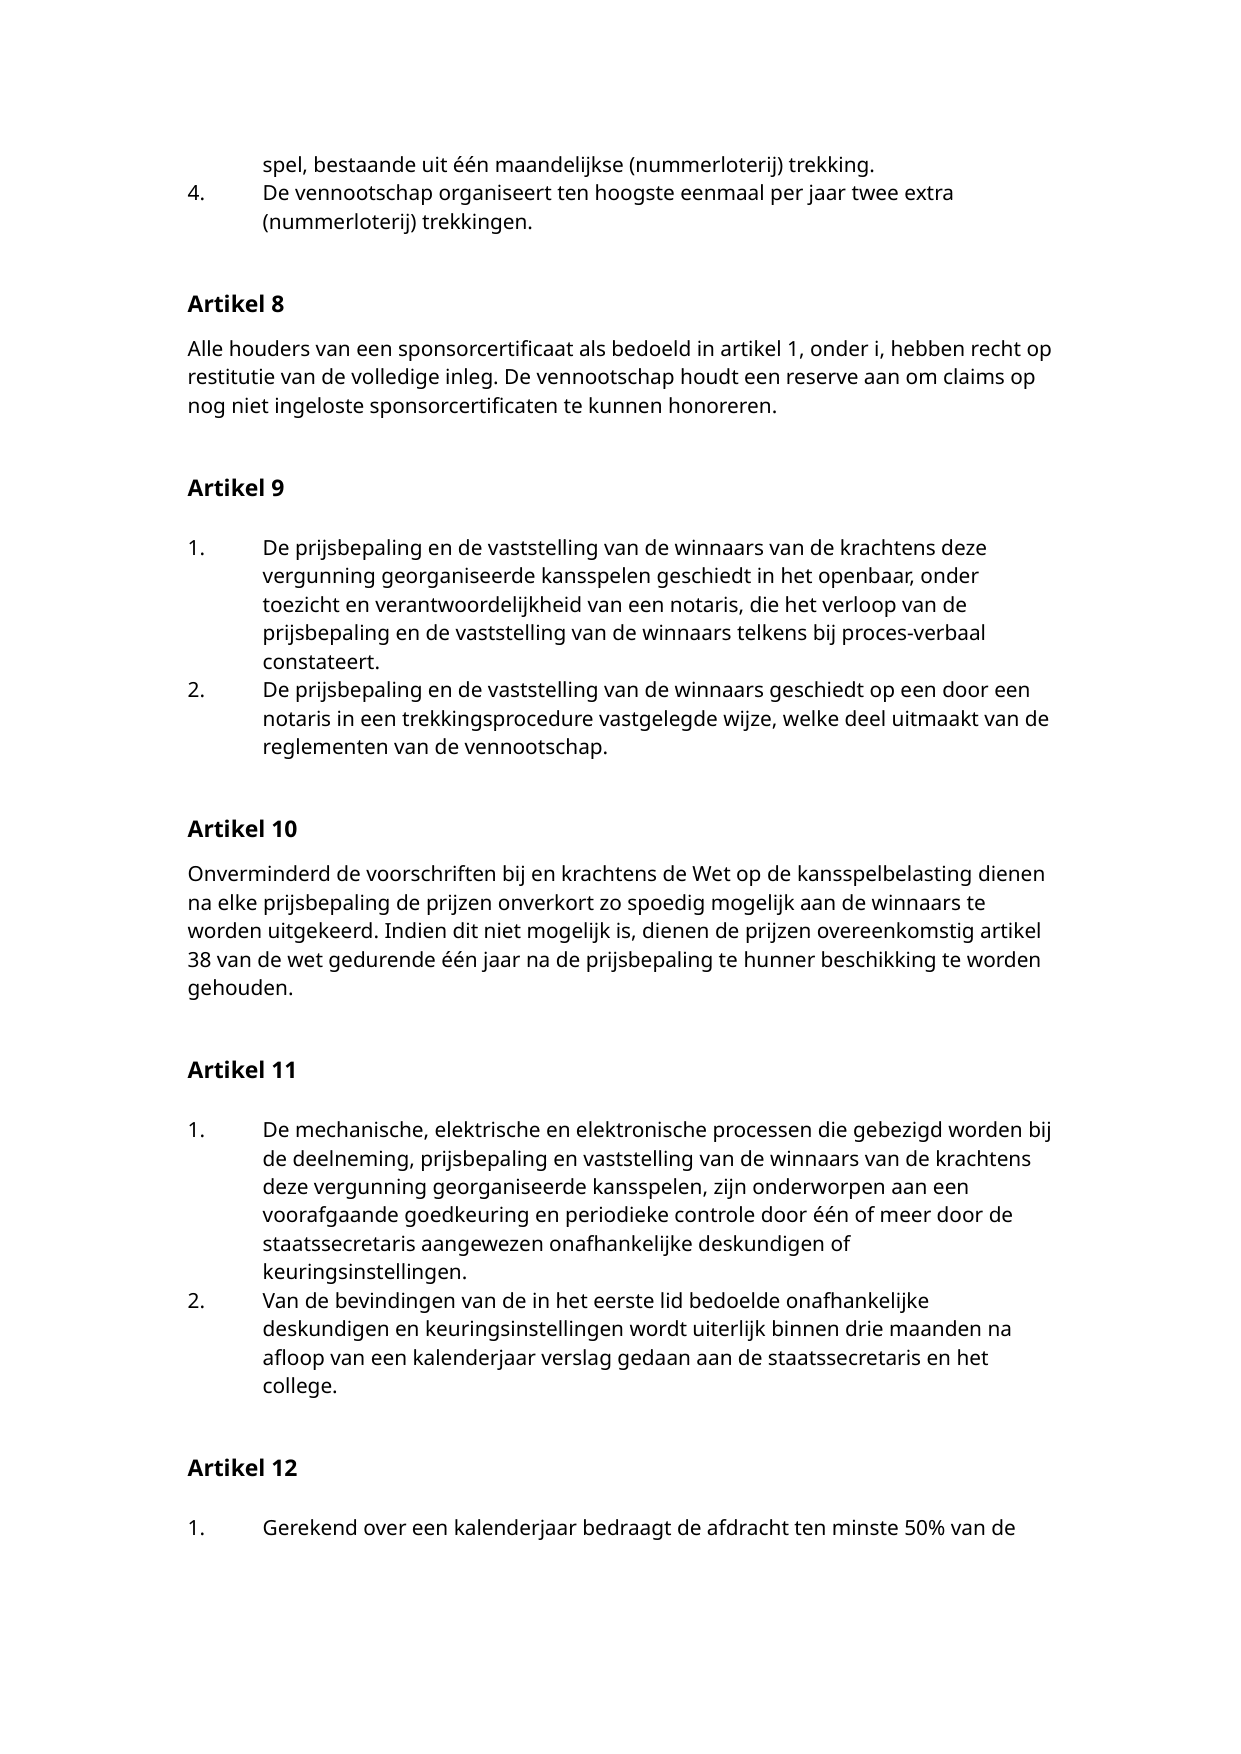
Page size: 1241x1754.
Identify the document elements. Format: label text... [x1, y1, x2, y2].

subtitle Artikel 11 [187, 1054, 1053, 1085]
list De vennootschap organiseert ten hoogste eenmaal per jaar twee extra (nummerloterij) trekkingen. [187, 178, 1053, 235]
list De prijsbepaling en de vaststelling van de winnaars van de krachtens deze vergunning georganiseerde kansspelen geschiedt in het openbaar, onder toezicht en verantwoordelijkheid van een notaris, die het verloop van de prijsbepaling en de vaststelling van de winnaars telkens bij proces-verbaal constateert. [187, 533, 1053, 675]
text Alle houders van een sponsorcertificaat als bedoeld in artikel 1, onder i, hebben recht op restitutie van de volledige inleg. De vennootschap houdt een reserve aan om claims op nog niet ingeloste sponsorcertificaten te kunnen honoreren. [187, 334, 1053, 419]
subtitle Artikel 9 [187, 472, 1053, 503]
subtitle Artikel 8 [187, 288, 1053, 319]
text Onverminderd de voorschriften bij en krachtens de Wet op de kansspelbelasting dienen na elke prijsbepaling de prijzen onverkort zo spoedig mogelijk aan de winnaars te worden uitgekeerd. Indien dit niet mogelijk is, dienen de prijzen overeenkomstig artikel 38 van de wet gedurende één jaar na de prijsbepaling te hunner beschikking te worden gehouden. [187, 859, 1053, 1002]
list De prijsbepaling en de vaststelling van de winnaars geschiedt op een door een notaris in een trekkingsprocedure vastgelegde wijze, welke deel uitmaakt van de reglementen van de vennootschap. [187, 675, 1053, 761]
list spel, bestaande uit één maandelijkse (nummerloterij) trekking. [187, 150, 1053, 178]
list De mechanische, elektrische en elektronische processen die gebezigd worden bij de deelneming, prijsbepaling en vaststelling van de winnaars van de krachtens deze vergunning georganiseerde kansspelen, zijn onderworpen aan een voorafgaande goedkeuring en periodieke controle door één of meer door de staatssecretaris aangewezen onafhankelijke deskundigen of keuringsinstellingen. [187, 1115, 1053, 1286]
subtitle Artikel 10 [187, 813, 1053, 844]
subtitle Artikel 12 [187, 1452, 1053, 1483]
list Gerekend over een kalenderjaar bedraagt de afdracht ten minste 50% van de [187, 1513, 1053, 1542]
list Van de bevindingen van de in het eerste lid bedoelde onafhankelijke deskundigen en keuringsinstellingen wordt uiterlijk binnen drie maanden na afloop van een kalenderjaar verslag gedaan aan de staatssecretaris en het college. [187, 1286, 1053, 1400]
